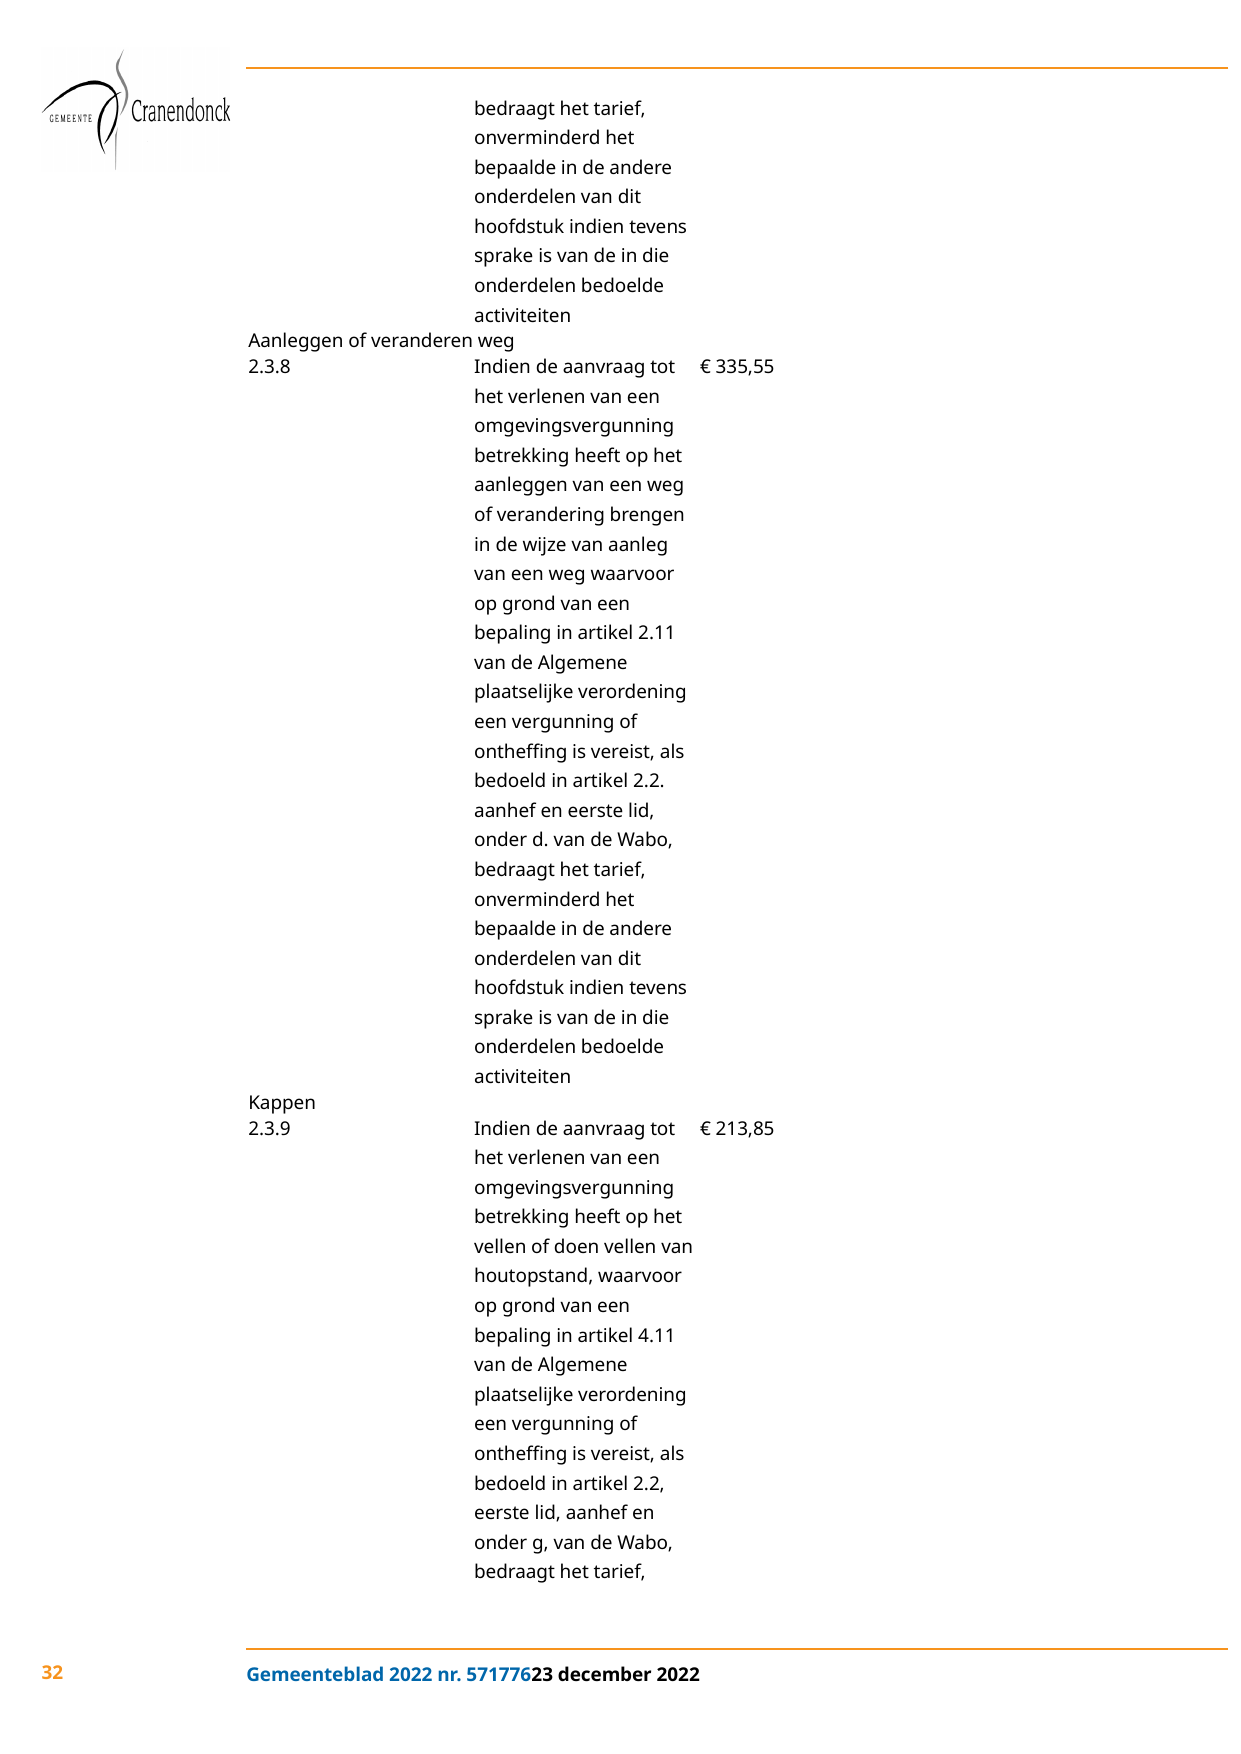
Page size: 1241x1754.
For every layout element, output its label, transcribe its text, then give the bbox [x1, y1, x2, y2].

table_cell Indien de aanvraag tot het verlenen van een omgevingsvergunning betrekking heeft op het vellen of doen vellen van houtopstand, waarvoor op grond van een bepaling in artikel 4.11 van de Algemene plaatselijke verordening een vergunning of ontheffing is vereist, als bedoeld in artikel 2.2, eerste lid, aanhef en onder g, van de Wabo, bedraagt het tarief, [474, 1115, 700, 1584]
table_cell Aanleggen of veranderen weg [248, 328, 926, 353]
table_cell 2.3.8 [248, 353, 474, 1089]
table_cell [700, 95, 926, 328]
table_cell 2.3.9 [248, 1115, 474, 1584]
table_cell [926, 353, 1152, 1089]
table_cell Kappen [248, 1089, 926, 1115]
table_cell [926, 328, 1152, 353]
table_cell Indien de aanvraag tot het verlenen van een omgevingsvergunning betrekking heeft op het aanleggen van een weg of verandering brengen in de wijze van aanleg van een weg waarvoor op grond van een bepaling in artikel 2.11 van de Algemene plaatselijke verordening een vergunning of ontheffing is vereist, als bedoeld in artikel 2.2. aanhef en eerste lid, onder d. van de Wabo, bedraagt het tarief, onverminderd het bepaalde in de andere onderdelen van dit hoofdstuk indien tevens sprake is van de in die onderdelen bedoelde activiteiten [474, 353, 700, 1089]
table_cell [926, 1115, 1152, 1584]
picture [41, 47, 231, 172]
table_cell € 213,85 [700, 1115, 926, 1584]
table_cell € 335,55 [700, 353, 926, 1089]
table_cell [248, 95, 474, 328]
table_cell [926, 1089, 1152, 1115]
table_cell bedraagt het tarief, onverminderd het bepaalde in de andere onderdelen van dit hoofdstuk indien tevens sprake is van de in die onderdelen bedoelde activiteiten [474, 95, 700, 328]
table_cell [926, 95, 1152, 328]
